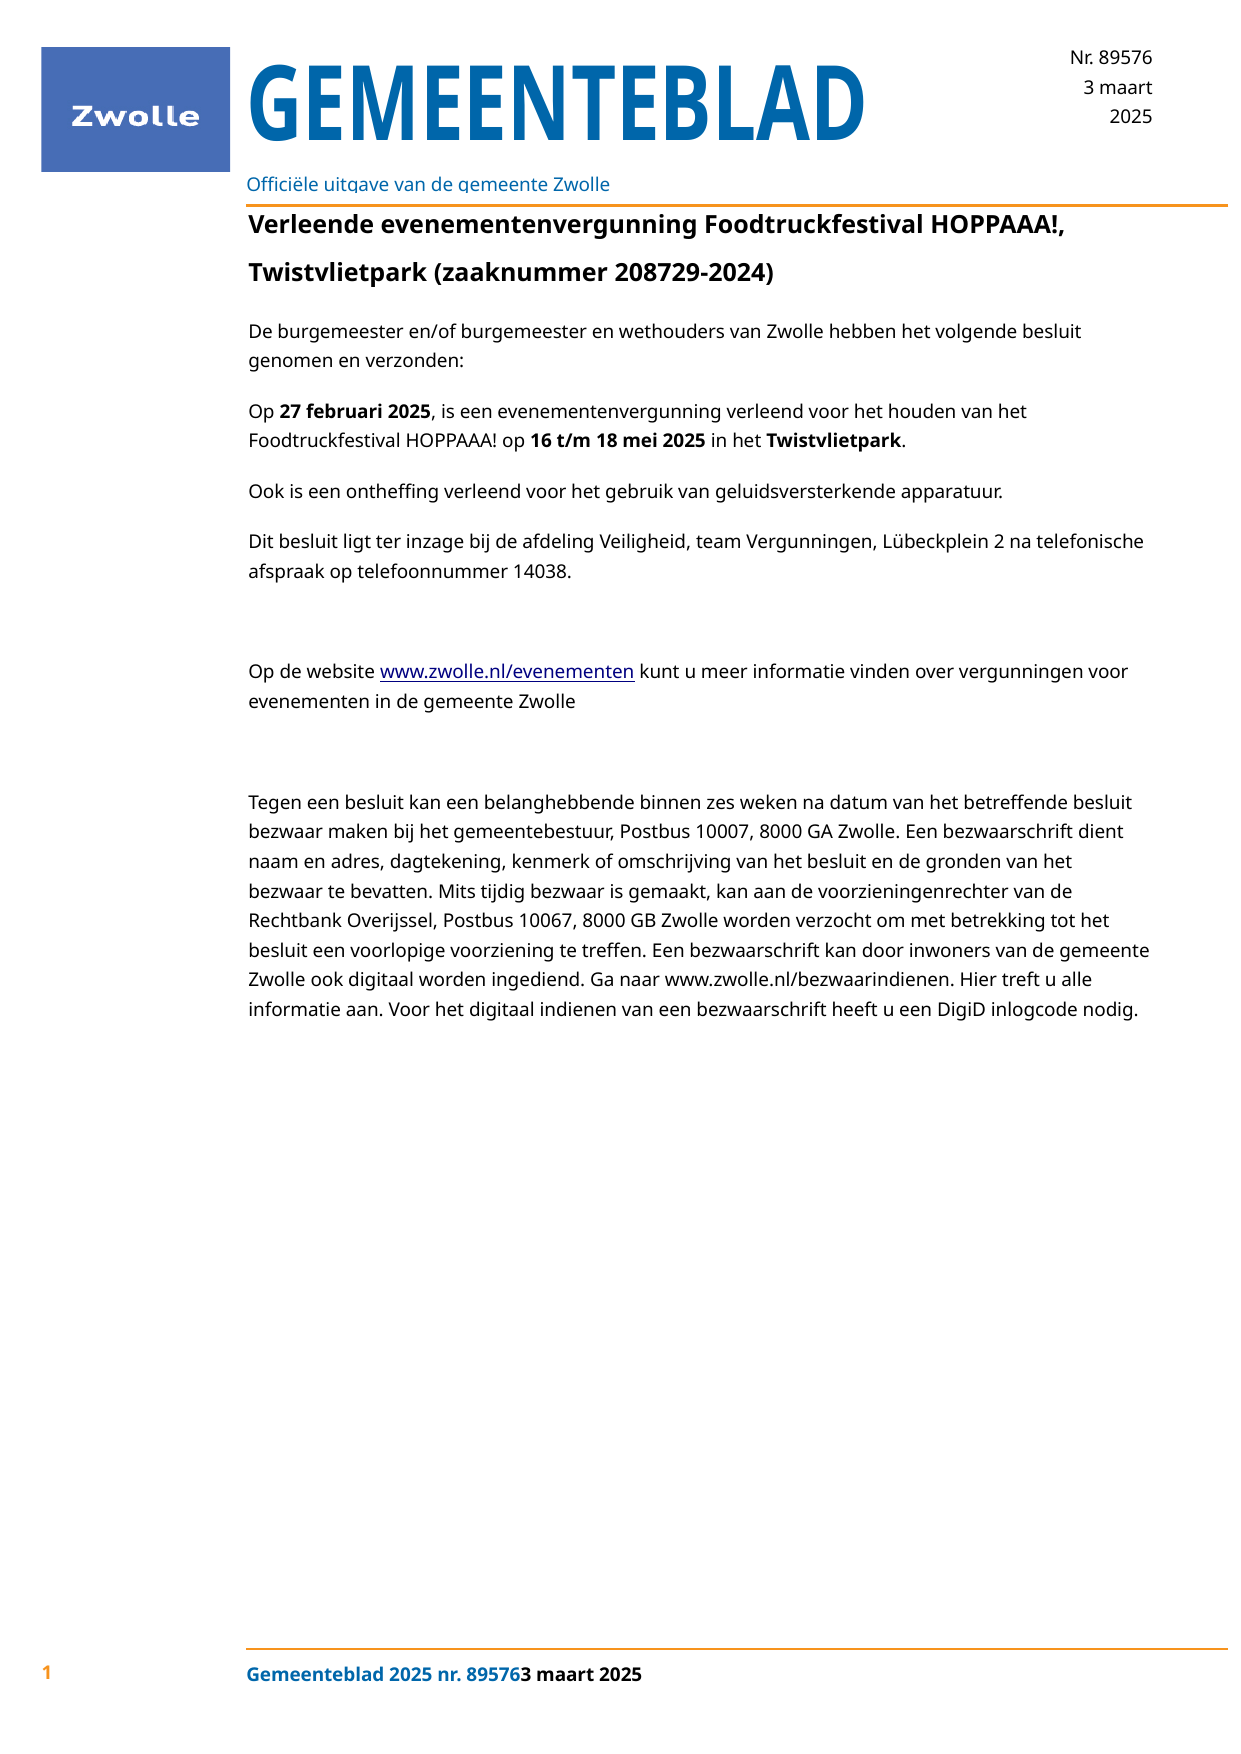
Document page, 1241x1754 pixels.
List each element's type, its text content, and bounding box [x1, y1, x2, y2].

text Op 27 februari 2025, is een evenementenvergunning verleend voor het houden van het Foodtruckfestival HOPPAAA! op 16 t/m 18 mei 2025 in het Twistvlietpark. [248, 398, 1152, 453]
text Tegen een besluit kan een belanghebbende binnen zes weken na datum van het betreffende besluit bezwaar maken bij het gemeentebestuur, Postbus 10007, 8000 GA Zwolle. Een bezwaarschrift dient naam en adres, dagtekening, kenmerk of omschrijving van het besluit en de gronden van het bezwaar te bevatten. Mits tijdig bezwaar is gemaakt, kan aan de voorzieningenrechter van de Rechtbank Overijssel, Postbus 10067, 8000 GB Zwolle worden verzocht om met betrekking tot het besluit een voorlopige voorziening te treffen. Een bezwaarschrift kan door inwoners van de gemeente Zwolle ook digitaal worden ingediend. Ga naar www.zwolle.nl/bezwaarindienen. Hier treft u alle informatie aan. Voor het digitaal indienen van een bezwaarschrift heeft u een DigiD inlogcode nodig. [248, 789, 1152, 1022]
text Op de website www.zwolle.nl/evenementen kunt u meer informatie vinden over vergunningen voor evenementen in de gemeente Zwolle [248, 659, 1152, 714]
text Dit besluit ligt ter inzage bij de afdeling Veiligheid, team Vergunningen, Lübeckplein 2 na telefonische afspraak op telefoonnummer 14038. [248, 528, 1152, 584]
picture [41, 47, 231, 172]
text De burgemeester en/of burgemeester en wethouders van Zwolle hebben het volgende besluit genomen en verzonden: [248, 318, 1152, 373]
text Ook is een ontheffing verleend voor het gebruik van geluidsversterkende apparatuur. [248, 478, 1152, 504]
text Verleende evenementenvergunning Foodtruckfestival HOPPAAA!, Twistvlietpark (zaaknummer 208729-2024) [248, 207, 1152, 288]
